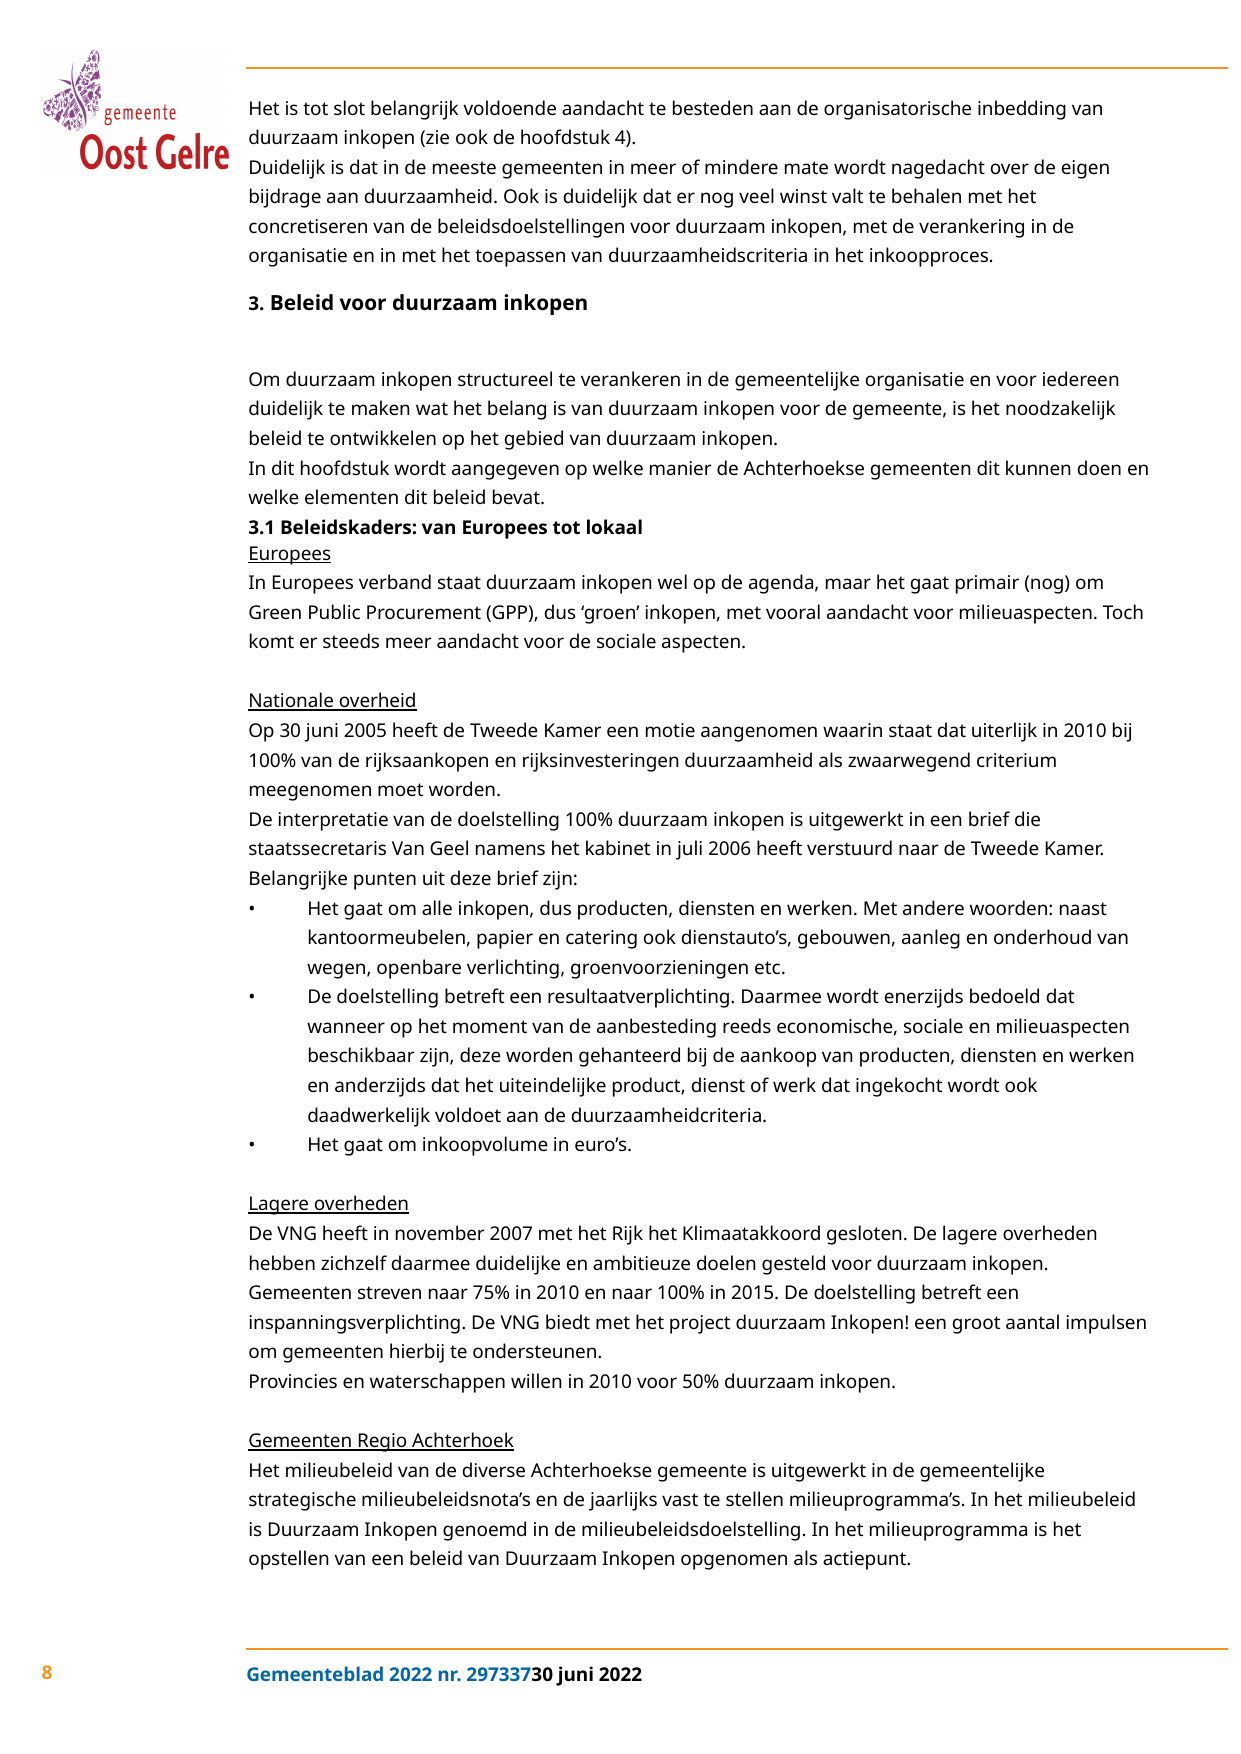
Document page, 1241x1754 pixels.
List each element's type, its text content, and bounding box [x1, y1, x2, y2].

text Op 30 juni 2005 heeft de Tweede Kamer een motie aangenomen waarin staat dat uiterlijk in 2010 bij 100% van de rijksaankopen en rijksinvesteringen duurzaamheid als zwaarwegend criterium meegenomen moet worden. [248, 717, 1152, 802]
text Lagere overheden [248, 1191, 1152, 1216]
text Europees [248, 540, 1152, 565]
text In dit hoofdstuk wordt aangegeven op welke manier de Achterhoekse gemeenten dit kunnen doen en welke elementen dit beleid bevat. [248, 455, 1152, 510]
text 3. Beleid voor duurzaam inkopen [248, 288, 1152, 317]
picture [41, 47, 231, 172]
text Nationale overheid [248, 688, 1152, 713]
text Het milieubeleid van de diverse Achterhoekse gemeente is uitgewerkt in de gemeentelijke strategische milieubeleidsnota’s en de jaarlijks vast te stellen milieuprogramma’s. In het milieubeleid is Duurzaam Inkopen genoemd in de milieubeleidsdoelstelling. In het milieuprogramma is het opstellen van een beleid van Duurzaam Inkopen opgenomen als actiepunt. [248, 1457, 1152, 1571]
text Provincies en waterschappen willen in 2010 voor 50% duurzaam inkopen. [248, 1368, 1152, 1394]
text Het is tot slot belangrijk voldoende aandacht te besteden aan de organisatorische inbedding van duurzaam inkopen (zie ook de hoofdstuk 4). [248, 95, 1152, 150]
text Om duurzaam inkopen structureel te verankeren in de gemeentelijke organisatie en voor iedereen duidelijk te maken wat het belang is van duurzaam inkopen voor de gemeente, is het noodzakelijk beleid te ontwikkelen op het gebied van duurzaam inkopen. [248, 366, 1152, 451]
text 3.1 Beleidskaders: van Europees tot lokaal [248, 514, 1152, 540]
text In Europees verband staat duurzaam inkopen wel op de agenda, maar het gaat primair (nog) om Green Public Procurement (GPP), dus ‘groen’ inkopen, met vooral aandacht voor milieuaspecten. Toch komt er steeds meer aandacht voor de sociale aspecten. [248, 569, 1152, 654]
text De VNG heeft in november 2007 met het Rijk het Klimaatakkoord gesloten. De lagere overheden hebben zichzelf daarmee duidelijke en ambitieuze doelen gesteld voor duurzaam inkopen. Gemeenten streven naar 75% in 2010 en naar 100% in 2015. De doelstelling betreft een inspanningsverplichting. De VNG biedt met het project duurzaam Inkopen! een groot aantal impulsen om gemeenten hierbij te ondersteunen. [248, 1220, 1152, 1364]
list De doelstelling betreft een resultaatverplichting. Daarmee wordt enerzijds bedoeld dat wanneer op het moment van de aanbesteding reeds economische, sociale en milieuaspecten beschikbaar zijn, deze worden gehanteerd bij de aankoop van producten, diensten en werken en anderzijds dat het uiteindelijke product, dienst of werk dat ingekocht wordt ook daadwerkelijk voldoet aan de duurzaamheidcriteria. [248, 983, 1152, 1127]
list Het gaat om inkoopvolume in euro’s. [248, 1131, 1152, 1157]
text Duidelijk is dat in de meeste gemeenten in meer of mindere mate wordt nagedacht over de eigen bijdrage aan duurzaamheid. Ook is duidelijk dat er nog veel winst valt te behalen met het concretiseren van de beleidsdoelstellingen voor duurzaam inkopen, met de verankering in de organisatie en in met het toepassen van duurzaamheidscriteria in het inkoopproces. [248, 154, 1152, 268]
text Gemeenten Regio Achterhoek [248, 1427, 1152, 1453]
list Het gaat om alle inkopen, dus producten, diensten en werken. Met andere woorden: naast kantoormeubelen, papier en catering ook dienstauto’s, gebouwen, aanleg en onderhoud van wegen, openbare verlichting, groenvoorzieningen etc. [248, 895, 1152, 979]
text De interpretatie van de doelstelling 100% duurzaam inkopen is uitgewerkt in een brief die staatssecretaris Van Geel namens het kabinet in juli 2006 heeft verstuurd naar de Tweede Kamer. Belangrijke punten uit deze brief zijn: [248, 806, 1152, 891]
